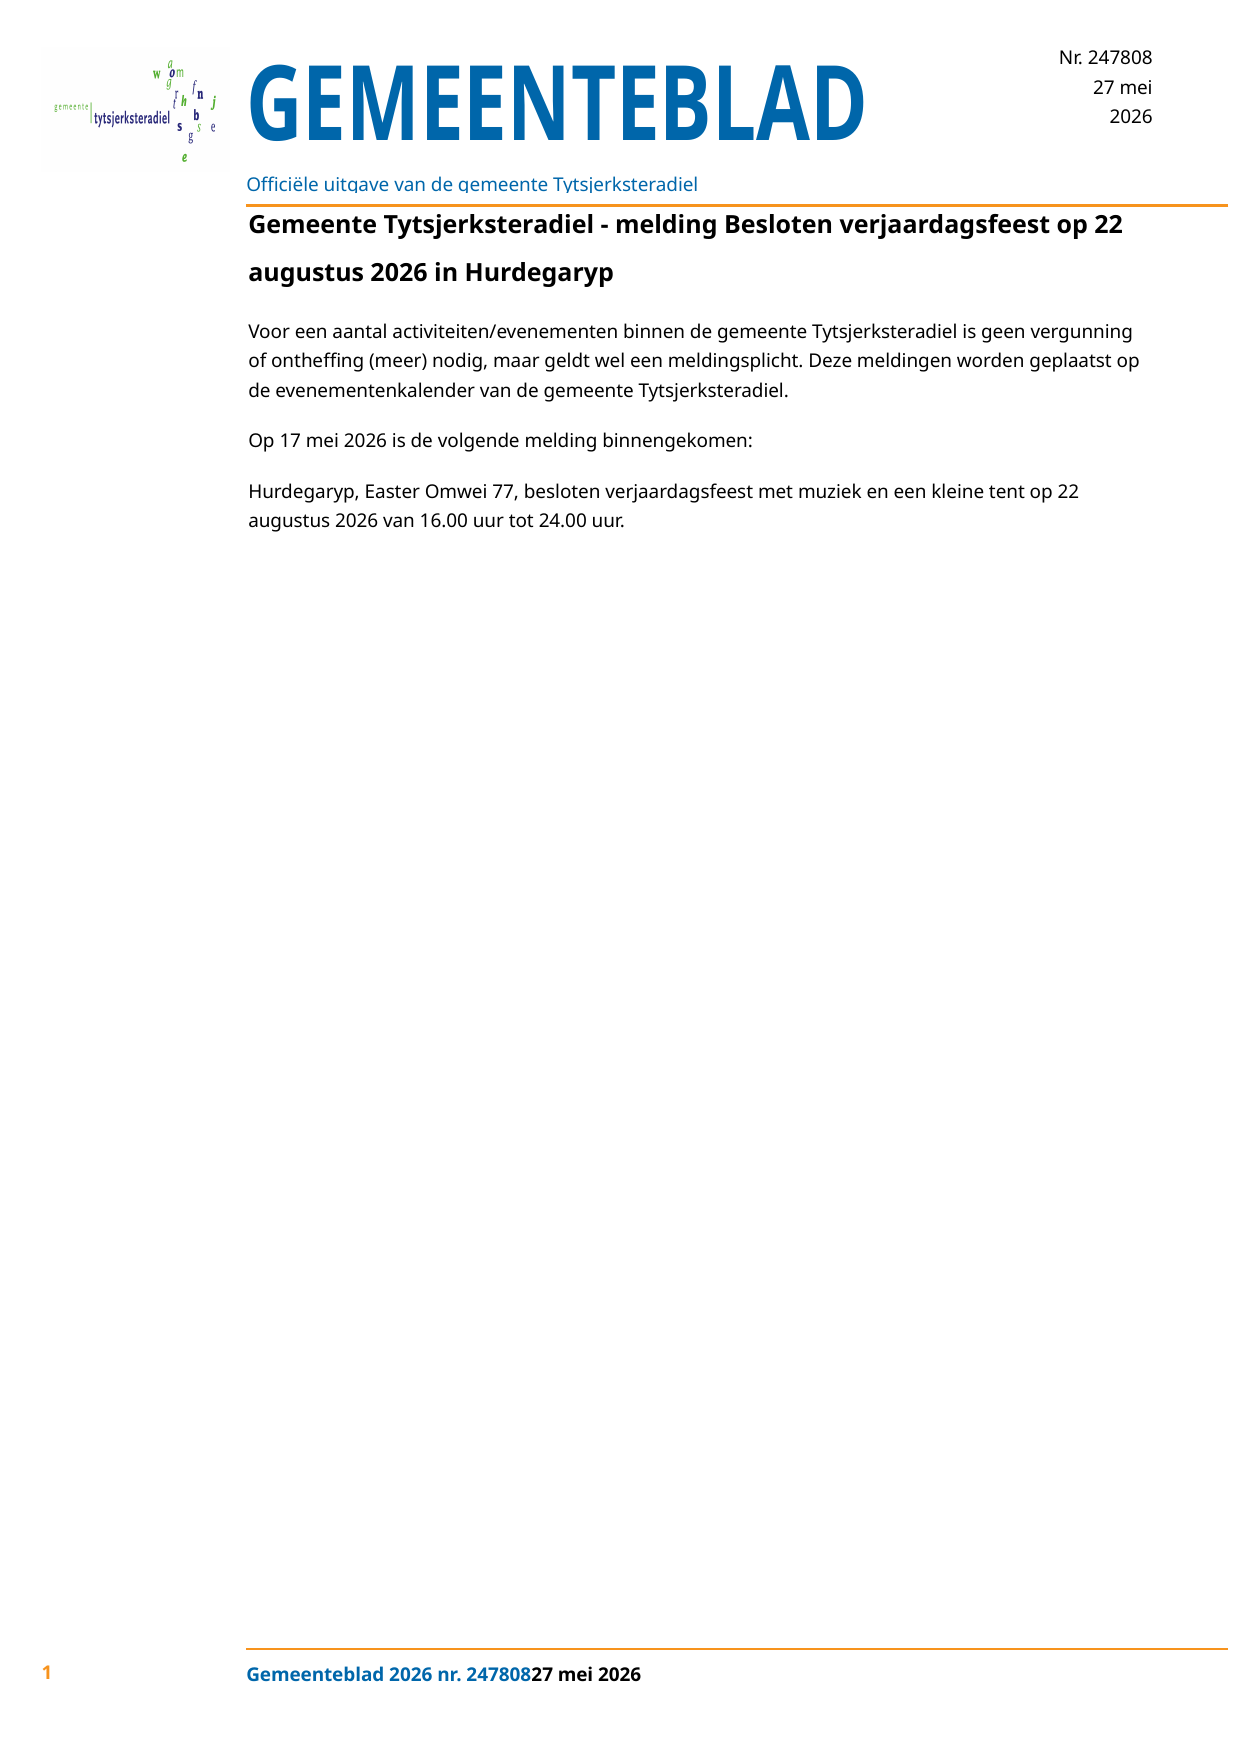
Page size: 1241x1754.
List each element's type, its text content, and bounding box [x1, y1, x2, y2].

picture [41, 47, 231, 172]
text Gemeente Tytsjerksteradiel - melding Besloten verjaardagsfeest op 22 augustus 2026 in Hurdegaryp [248, 207, 1152, 288]
text Op 17 mei 2026 is de volgende melding binnengekomen: [248, 427, 1152, 453]
text Hurdegaryp, Easter Omwei 77, besloten verjaardagsfeest met muziek en een kleine tent op 22 augustus 2026 van 16.00 uur tot 24.00 uur. [248, 478, 1152, 533]
text Voor een aantal activiteiten/evenementen binnen de gemeente Tytsjerksteradiel is geen vergunning of ontheffing (meer) nodig, maar geldt wel een meldingsplicht. Deze meldingen worden geplaatst op de evenementenkalender van de gemeente Tytsjerksteradiel. [248, 318, 1152, 403]
